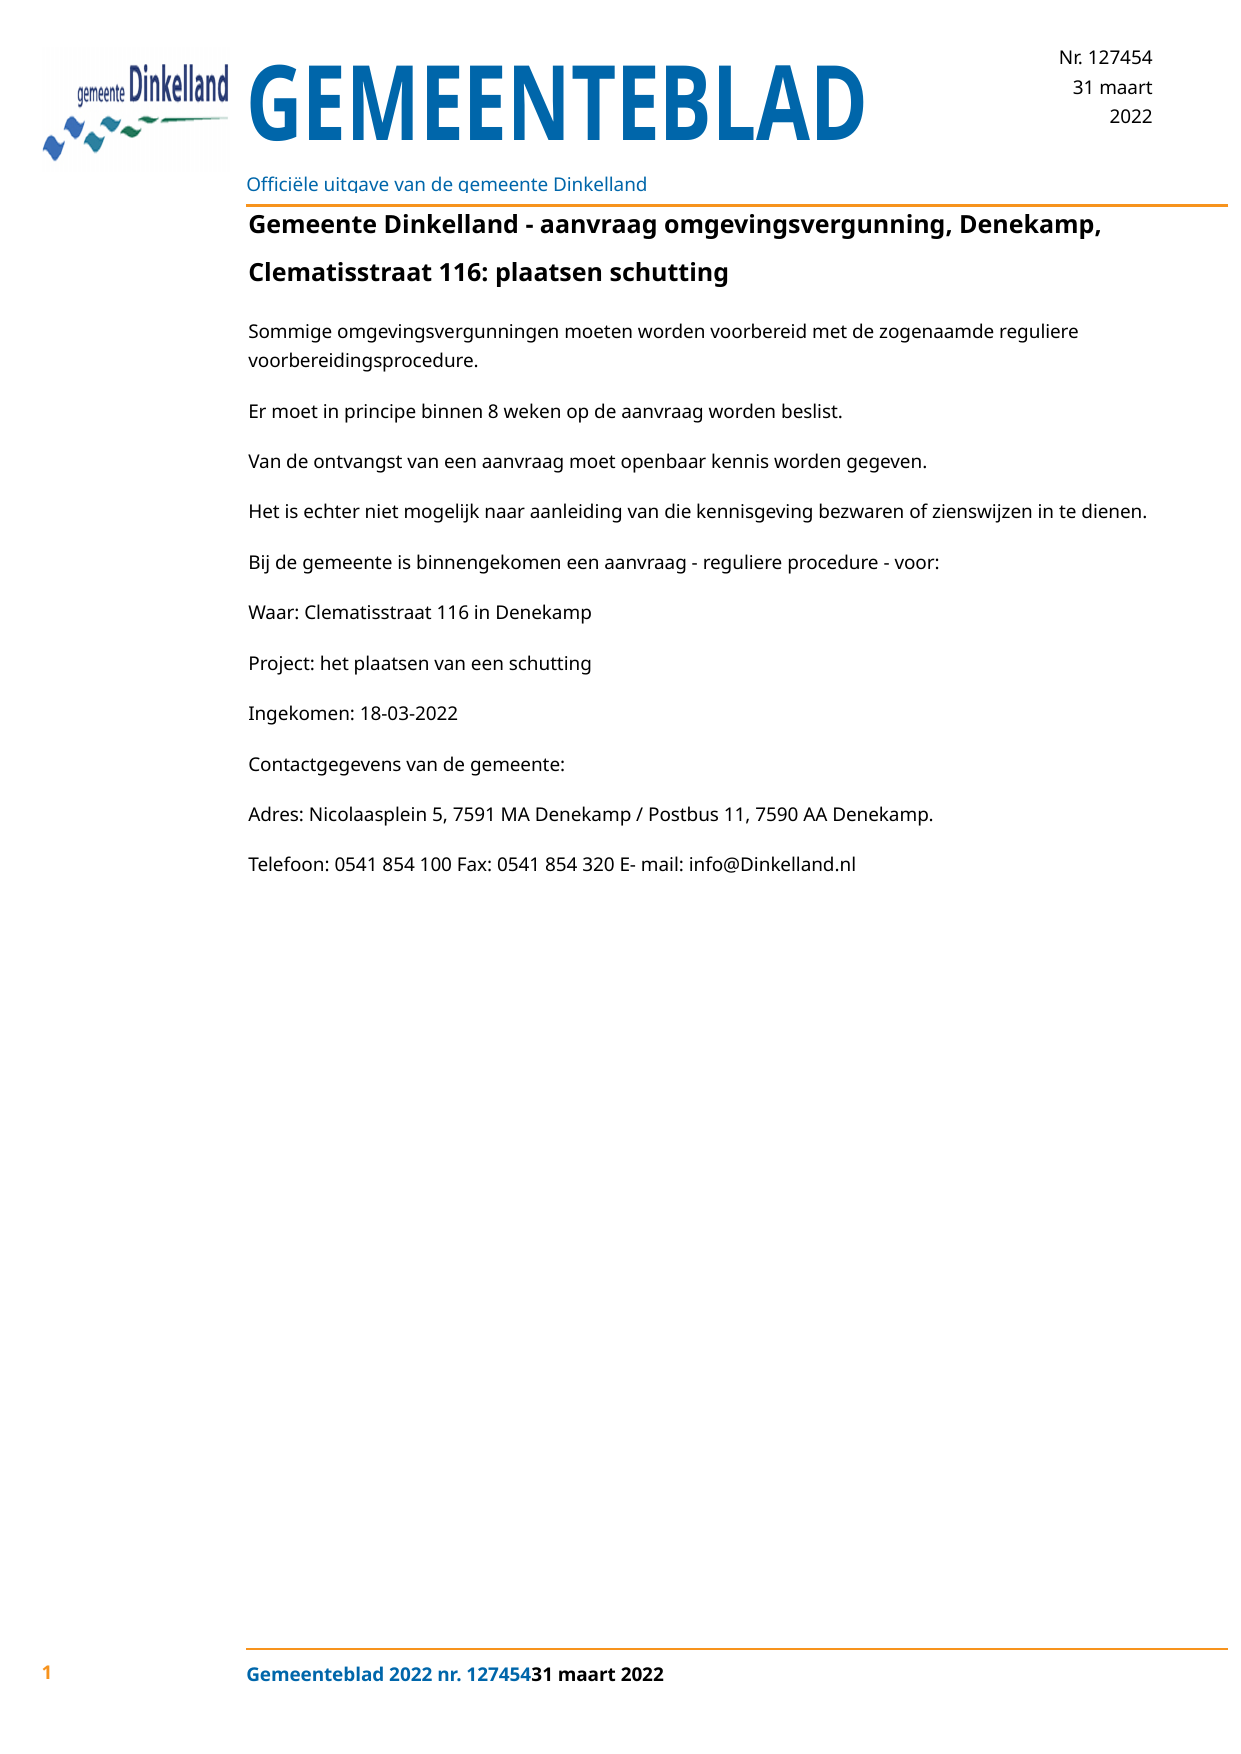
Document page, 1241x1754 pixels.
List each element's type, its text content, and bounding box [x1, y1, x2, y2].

text Gemeente Dinkelland - aanvraag omgevingsvergunning, Denekamp, Clematisstraat 116: plaatsen schutting [248, 207, 1152, 288]
text Er moet in principe binnen 8 weken op de aanvraag worden beslist. [248, 398, 1152, 424]
text Ingekomen: 18-03-2022 [248, 700, 1152, 726]
text Adres: Nicolaasplein 5, 7591 MA Denekamp / Postbus 11, 7590 AA Denekamp. [248, 801, 1152, 827]
text Waar: Clematisstraat 116 in Denekamp [248, 599, 1152, 625]
picture [41, 47, 231, 172]
text Het is echter niet mogelijk naar aanleiding van die kennisgeving bezwaren of zienswijzen in te dienen. [248, 499, 1152, 524]
text Contactgegevens van de gemeente: [248, 751, 1152, 777]
text Bij de gemeente is binnengekomen een aanvraag - reguliere procedure - voor: [248, 549, 1152, 575]
text Project: het plaatsen van een schutting [248, 650, 1152, 676]
text Sommige omgevingsvergunningen moeten worden voorbereid met de zogenaamde reguliere voorbereidingsprocedure. [248, 318, 1152, 373]
text Telefoon: 0541 854 100 Fax: 0541 854 320 E- mail: info@Dinkelland.nl [248, 852, 1152, 877]
text Van de ontvangst van een aanvraag moet openbaar kennis worden gegeven. [248, 448, 1152, 474]
